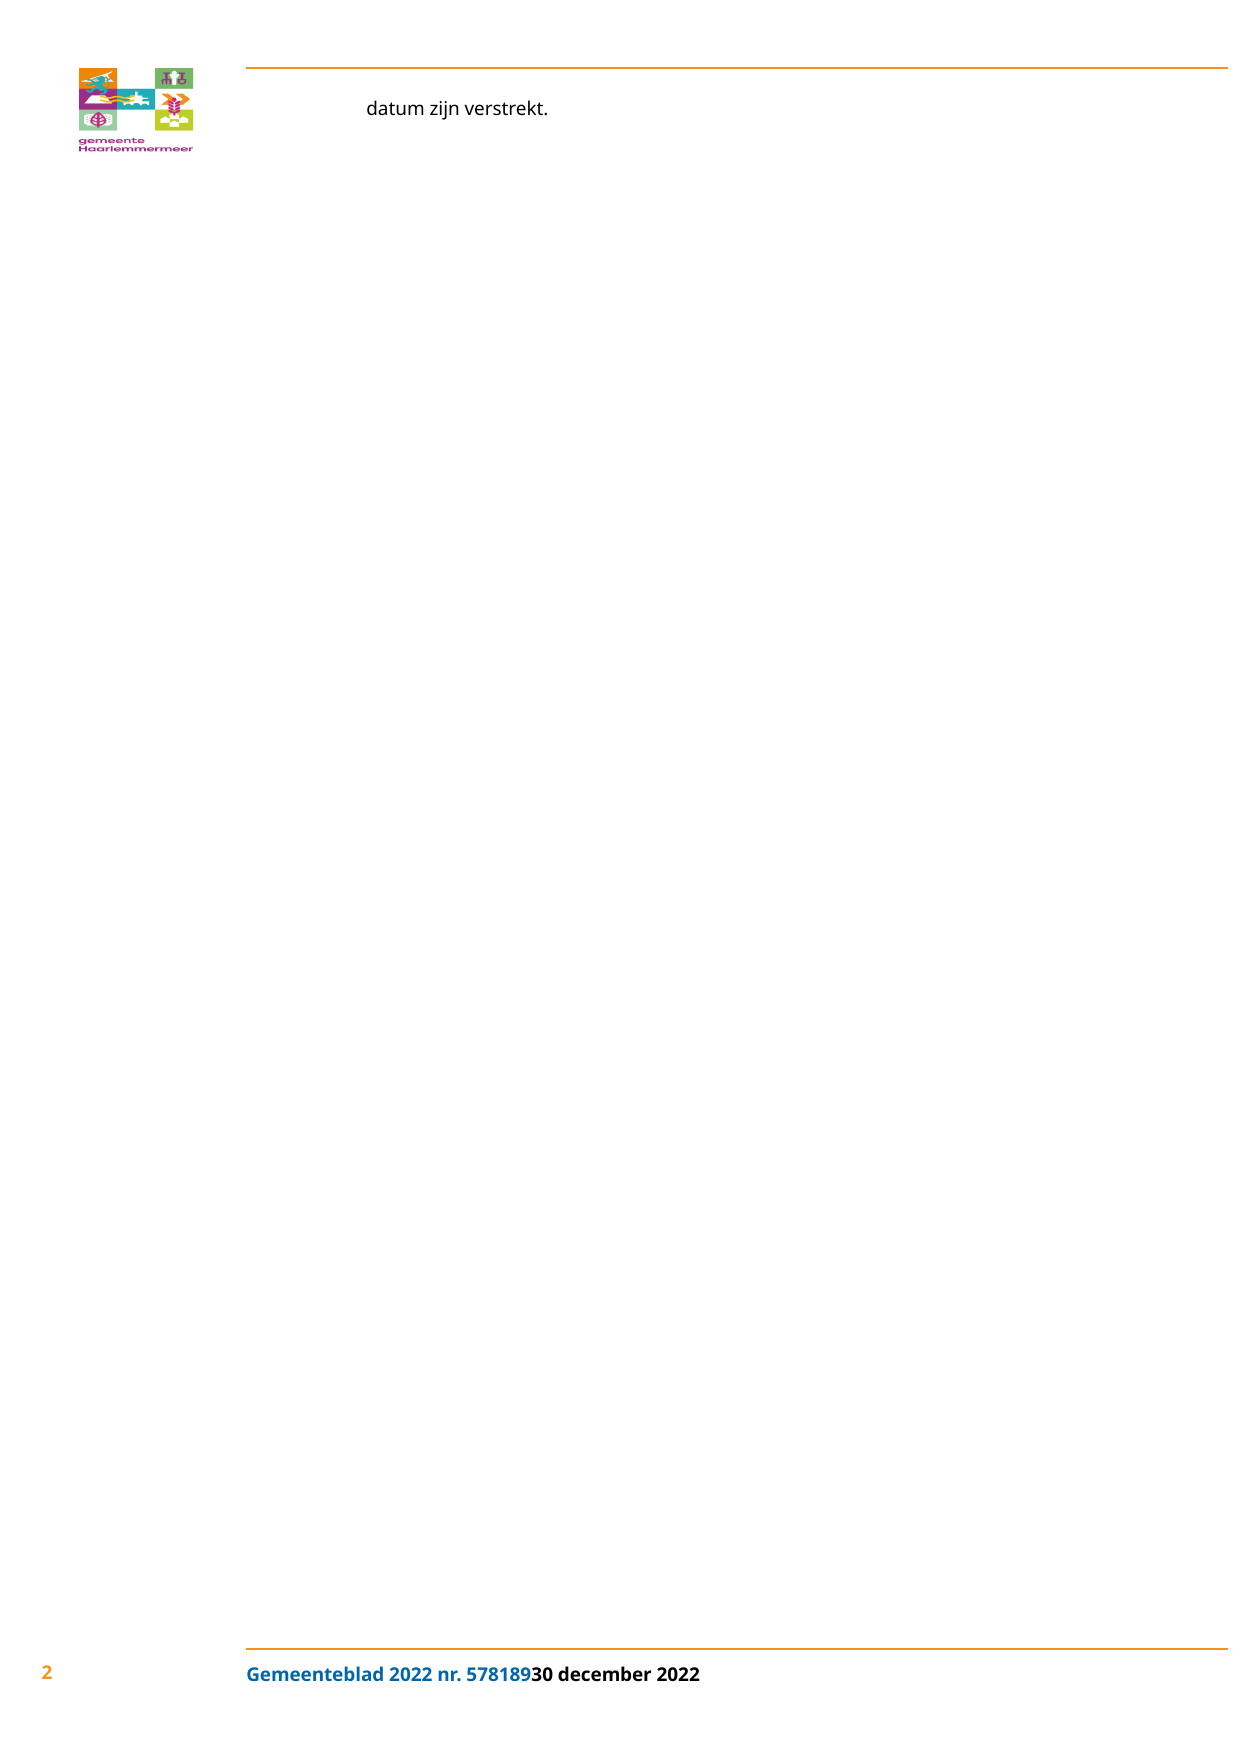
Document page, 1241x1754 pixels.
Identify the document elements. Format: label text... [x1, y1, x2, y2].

list datum zijn verstrekt. [307, 95, 1152, 121]
picture [41, 47, 231, 172]
